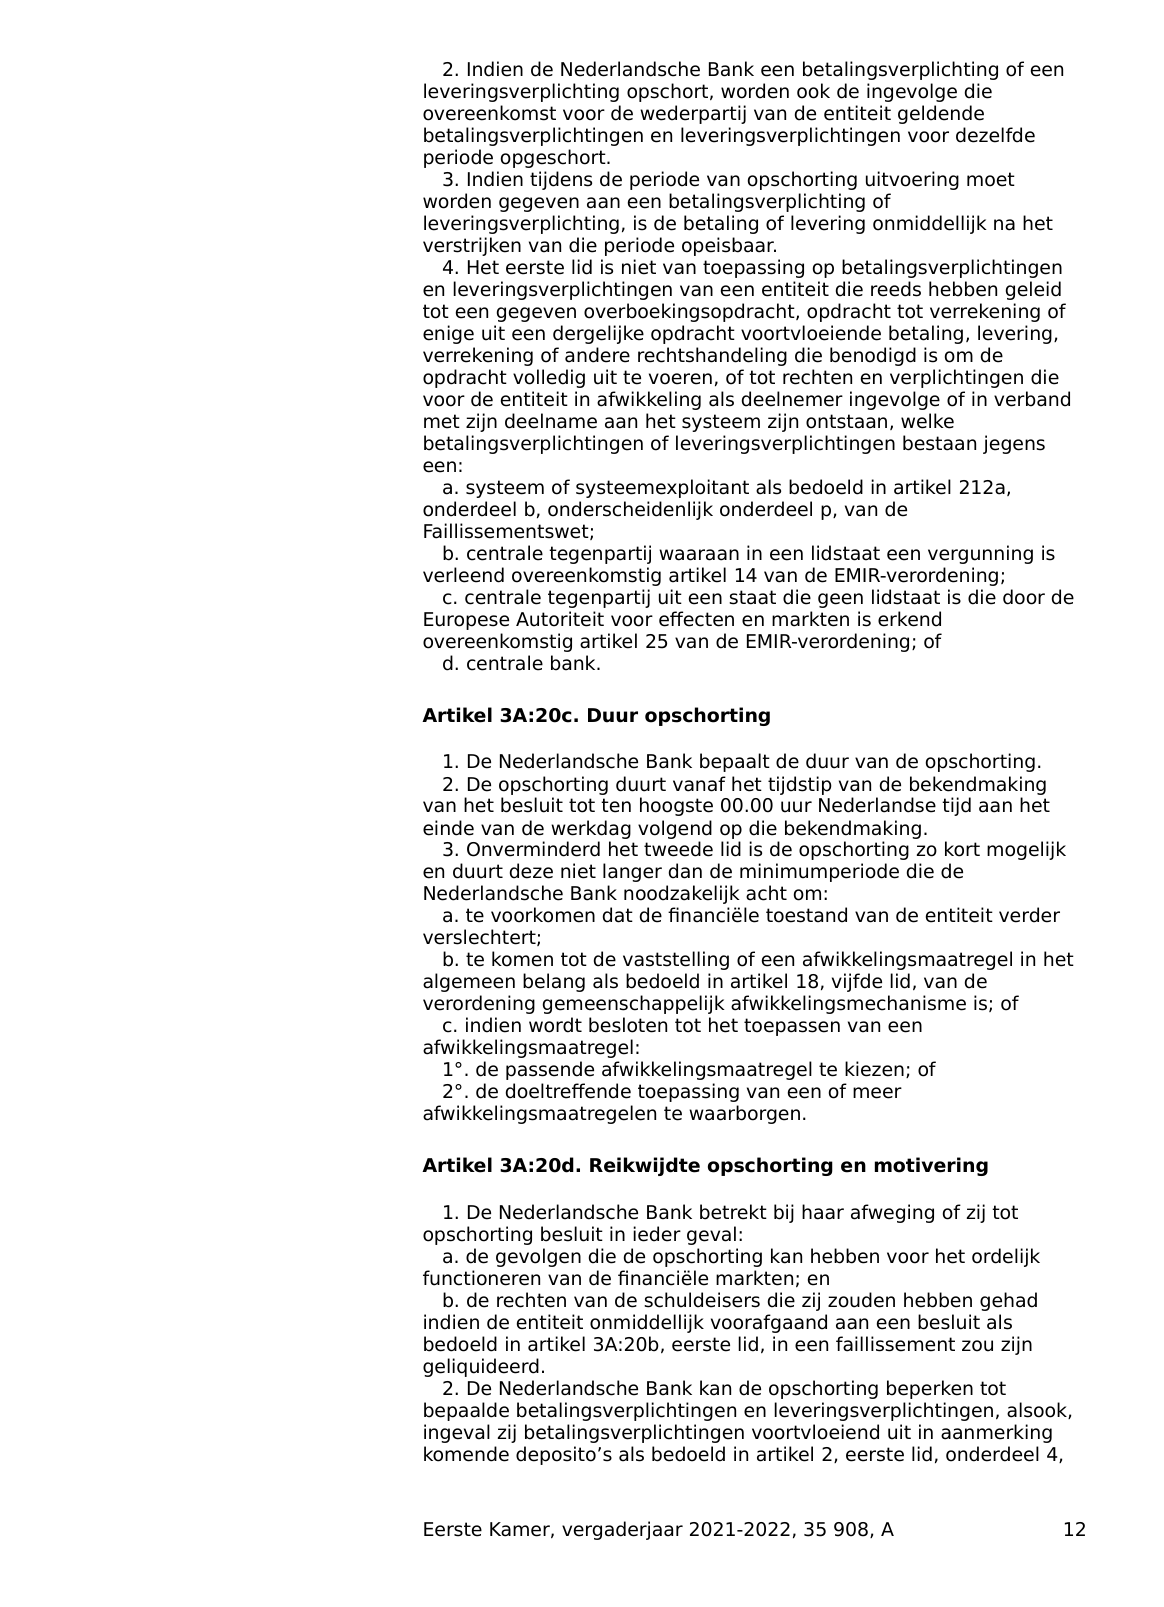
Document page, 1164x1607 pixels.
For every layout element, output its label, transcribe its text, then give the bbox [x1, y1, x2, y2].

text 1. De Nederlandsche Bank betrekt bij haar afweging of zij tot opschorting besluit in ieder geval: [422, 1202, 1087, 1246]
text b. centrale tegenpartij waaraan in een lidstaat een vergunning is verleend overeenkomstig artikel 14 van de EMIR-verordening; [422, 543, 1087, 587]
text a. de gevolgen die de opschorting kan hebben voor het ordelijk functioneren van de financiële markten; en [422, 1246, 1087, 1290]
text 2. De Nederlandsche Bank kan de opschorting beperken tot bepaalde betalingsverplichtingen en leveringsverplichtingen, alsook, ingeval zij betalingsverplichtingen voortvloeiend uit in aanmerking komende deposito’s als bedoeld in artikel 2, eerste lid, onderdeel 4, [422, 1378, 1087, 1466]
subtitle Artikel 3A:20d. Reikwijdte opschorting en motivering [422, 1155, 1087, 1177]
text 1°. de passende afwikkelingsmaatregel te kiezen; of [422, 1059, 1087, 1081]
text c. centrale tegenpartij uit een staat die geen lidstaat is die door de Europese Autoriteit voor effecten en markten is erkend overeenkomstig artikel 25 van de EMIR-verordening; of [422, 587, 1087, 652]
text 2°. de doeltreffende toepassing van een of meer afwikkelingsmaatregelen te waarborgen. [422, 1081, 1087, 1125]
text b. de rechten van de schuldeisers die zij zouden hebben gehad indien de entiteit onmiddellijk voorafgaand aan een besluit als bedoeld in artikel 3A:20b, eerste lid, in een faillissement zou zijn geliquideerd. [422, 1290, 1087, 1378]
text a. systeem of systeemexploitant als bedoeld in artikel 212a, onderdeel b, onderscheidenlijk onderdeel p, van de Faillissementswet; [422, 477, 1087, 543]
text d. centrale bank. [422, 652, 1087, 674]
text 3. Onverminderd het tweede lid is de opschorting zo kort mogelijk en duurt deze niet langer dan de minimumperiode die de Nederlandsche Bank noodzakelijk acht om: [422, 839, 1087, 905]
text 2. De opschorting duurt vanaf het tijdstip van de bekendmaking van het besluit tot ten hoogste 00.00 uur Nederlandse tijd aan het einde van de werkdag volgend op die bekendmaking. [422, 773, 1087, 839]
text c. indien wordt besloten tot het toepassen van een afwikkelingsmaatregel: [422, 1015, 1087, 1059]
text b. te komen tot de vaststelling of een afwikkelingsmaatregel in het algemeen belang als bedoeld in artikel 18, vijfde lid, van de verordening gemeenschappelijk afwikkelingsmechanisme is; of [422, 949, 1087, 1015]
text a. te voorkomen dat de financiële toestand van de entiteit verder verslechtert; [422, 905, 1087, 949]
text 1. De Nederlandsche Bank bepaalt de duur van de opschorting. [422, 751, 1087, 773]
text 4. Het eerste lid is niet van toepassing op betalingsverplichtingen en leveringsverplichtingen van een entiteit die reeds hebben geleid tot een gegeven overboekingsopdracht, opdracht tot verrekening of enige uit een dergelijke opdracht voortvloeiende betaling, levering, verrekening of andere rechtshandeling die benodigd is om de opdracht volledig uit te voeren, of tot rechten en verplichtingen die voor de entiteit in afwikkeling als deelnemer ingevolge of in verband met zijn deelname aan het systeem zijn ontstaan, welke betalingsverplichtingen of leveringsverplichtingen bestaan jegens een: [422, 257, 1087, 477]
text 3. Indien tijdens de periode van opschorting uitvoering moet worden gegeven aan een betalingsverplichting of leveringsverplichting, is de betaling of levering onmiddellijk na het verstrijken van die periode opeisbaar. [422, 169, 1087, 257]
text 2. Indien de Nederlandsche Bank een betalingsverplichting of een leveringsverplichting opschort, worden ook de ingevolge die overeenkomst voor de wederpartij van de entiteit geldende betalingsverplichtingen en leveringsverplichtingen voor dezelfde periode opgeschort. [422, 59, 1087, 169]
subtitle Artikel 3A:20c. Duur opschorting [422, 704, 1087, 726]
